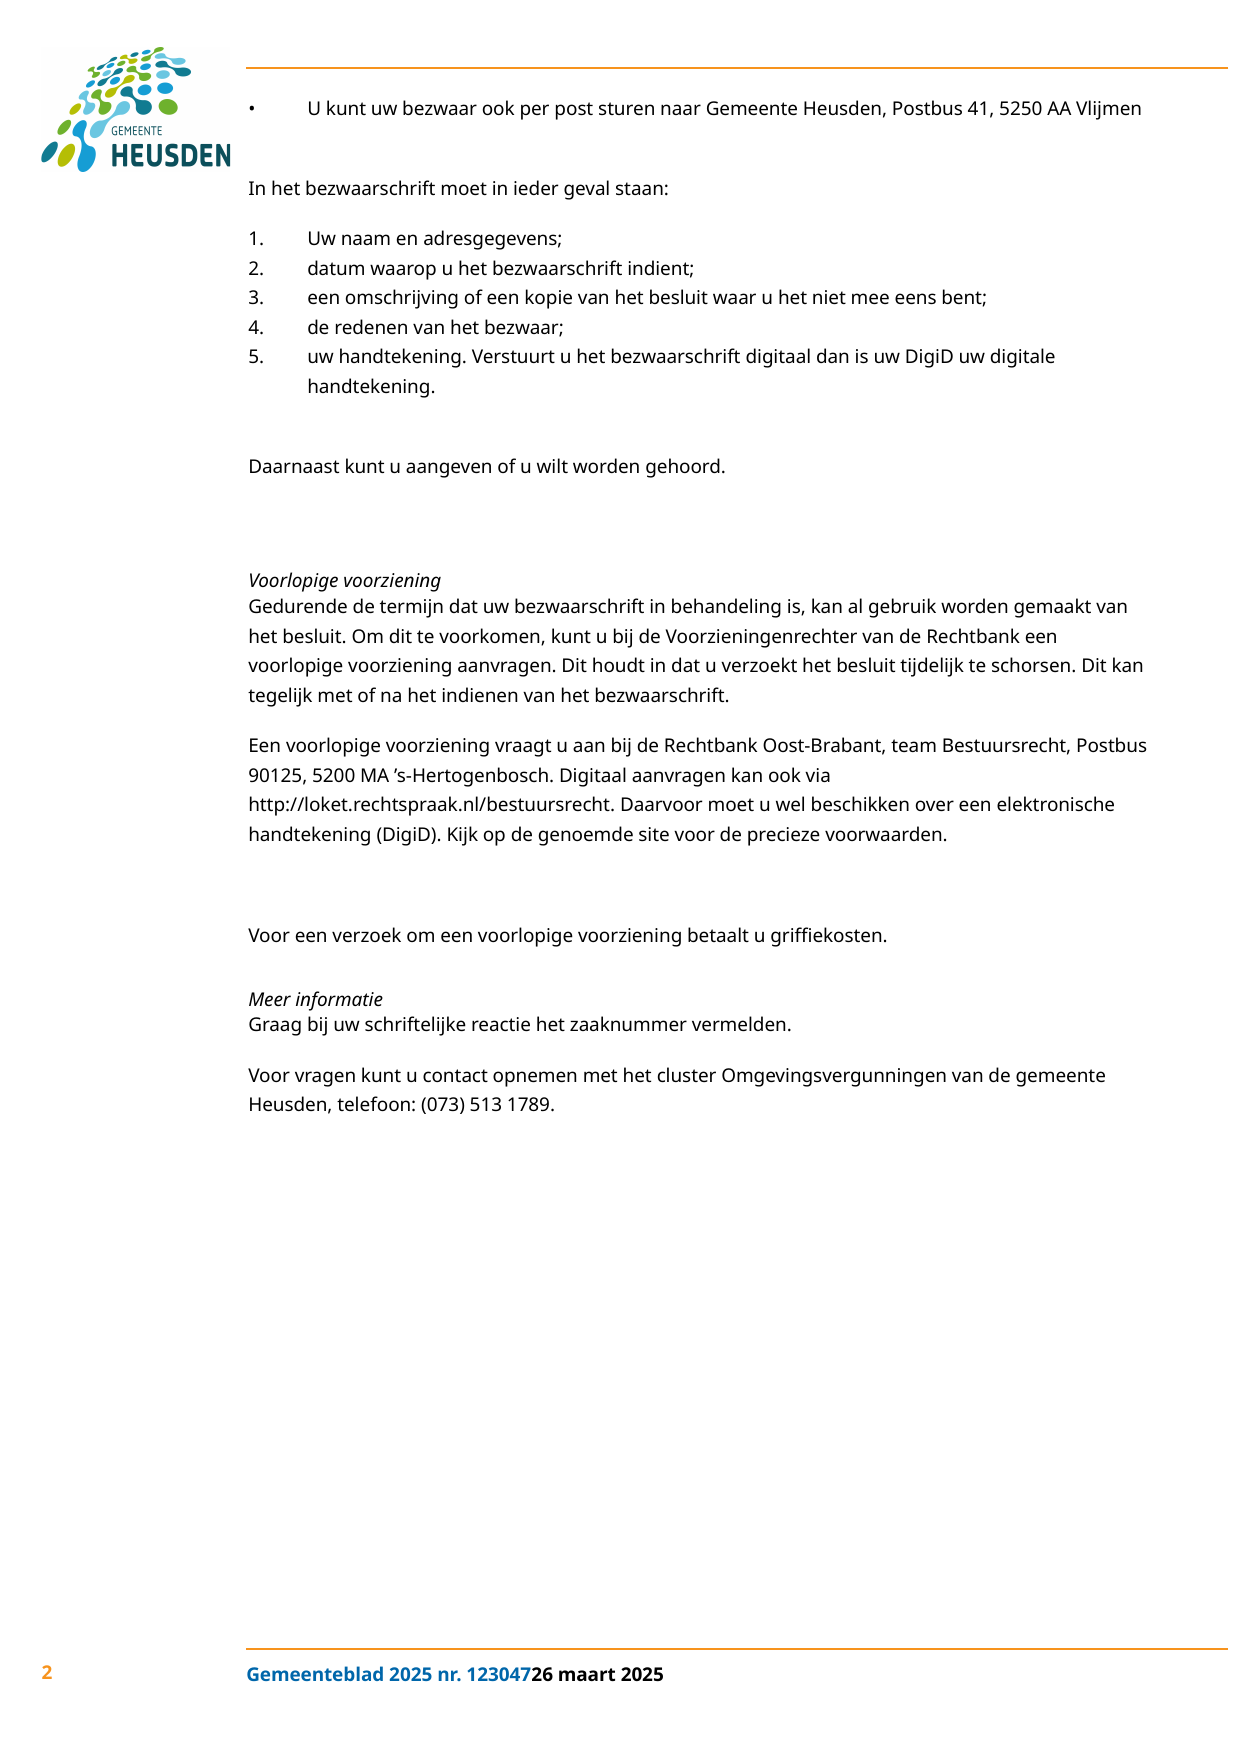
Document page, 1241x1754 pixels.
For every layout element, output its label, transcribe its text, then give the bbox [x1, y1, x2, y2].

text Graag bij uw schriftelijke reactie het zaaknummer vermelden. [248, 1012, 1152, 1037]
text Voorlopige voorziening [248, 567, 1152, 593]
text Gedurende de termijn dat uw bezwaarschrift in behandeling is, kan al gebruik worden gemaakt van het besluit. Om dit te voorkomen, kunt u bij de Voorzieningenrechter van de Rechtbank een voorlopige voorziening aanvragen. Dit houdt in dat u verzoekt het besluit tijdelijk te schorsen. Dit kan tegelijk met of na het indienen van het bezwaarschrift. [248, 593, 1152, 708]
list Uw naam en adresgegevens; [248, 225, 1152, 251]
text In het bezwaarschrift moet in ieder geval staan: [248, 175, 1152, 201]
picture [41, 47, 231, 172]
list een omschrijving of een kopie van het besluit waar u het niet mee eens bent; [248, 284, 1152, 310]
text Een voorlopige voorziening vraagt u aan bij de Rechtbank Oost-Brabant, team Bestuursrecht, Postbus 90125, 5200 MA ’s-Hertogenbosch. Digitaal aanvragen kan ook via http://loket.rechtspraak.nl/bestuursrecht. Daarvoor moet u wel beschikken over een elektronische handtekening (DigiD). Kijk op de genoemde site voor de precieze voorwaarden. [248, 732, 1152, 847]
list U kunt uw bezwaar ook per post sturen naar Gemeente Heusden, Postbus 41, 5250 AA Vlijmen [248, 95, 1152, 121]
text Daarnaast kunt u aangeven of u wilt worden gehoord. [248, 453, 1152, 479]
text Voor vragen kunt u contact opnemen met het cluster Omgevingsvergunningen van de gemeente Heusden, telefoon: (073) 513 1789. [248, 1062, 1152, 1117]
list datum waarop u het bezwaarschrift indient; [248, 255, 1152, 281]
list de redenen van het bezwaar; [248, 314, 1152, 340]
text Meer informatie [248, 986, 1152, 1012]
text Voor een verzoek om een voorlopige voorziening betaalt u griffiekosten. [248, 922, 1152, 948]
list uw handtekening. Verstuurt u het bezwaarschrift digitaal dan is uw DigiD uw digitale handtekening. [248, 343, 1152, 399]
